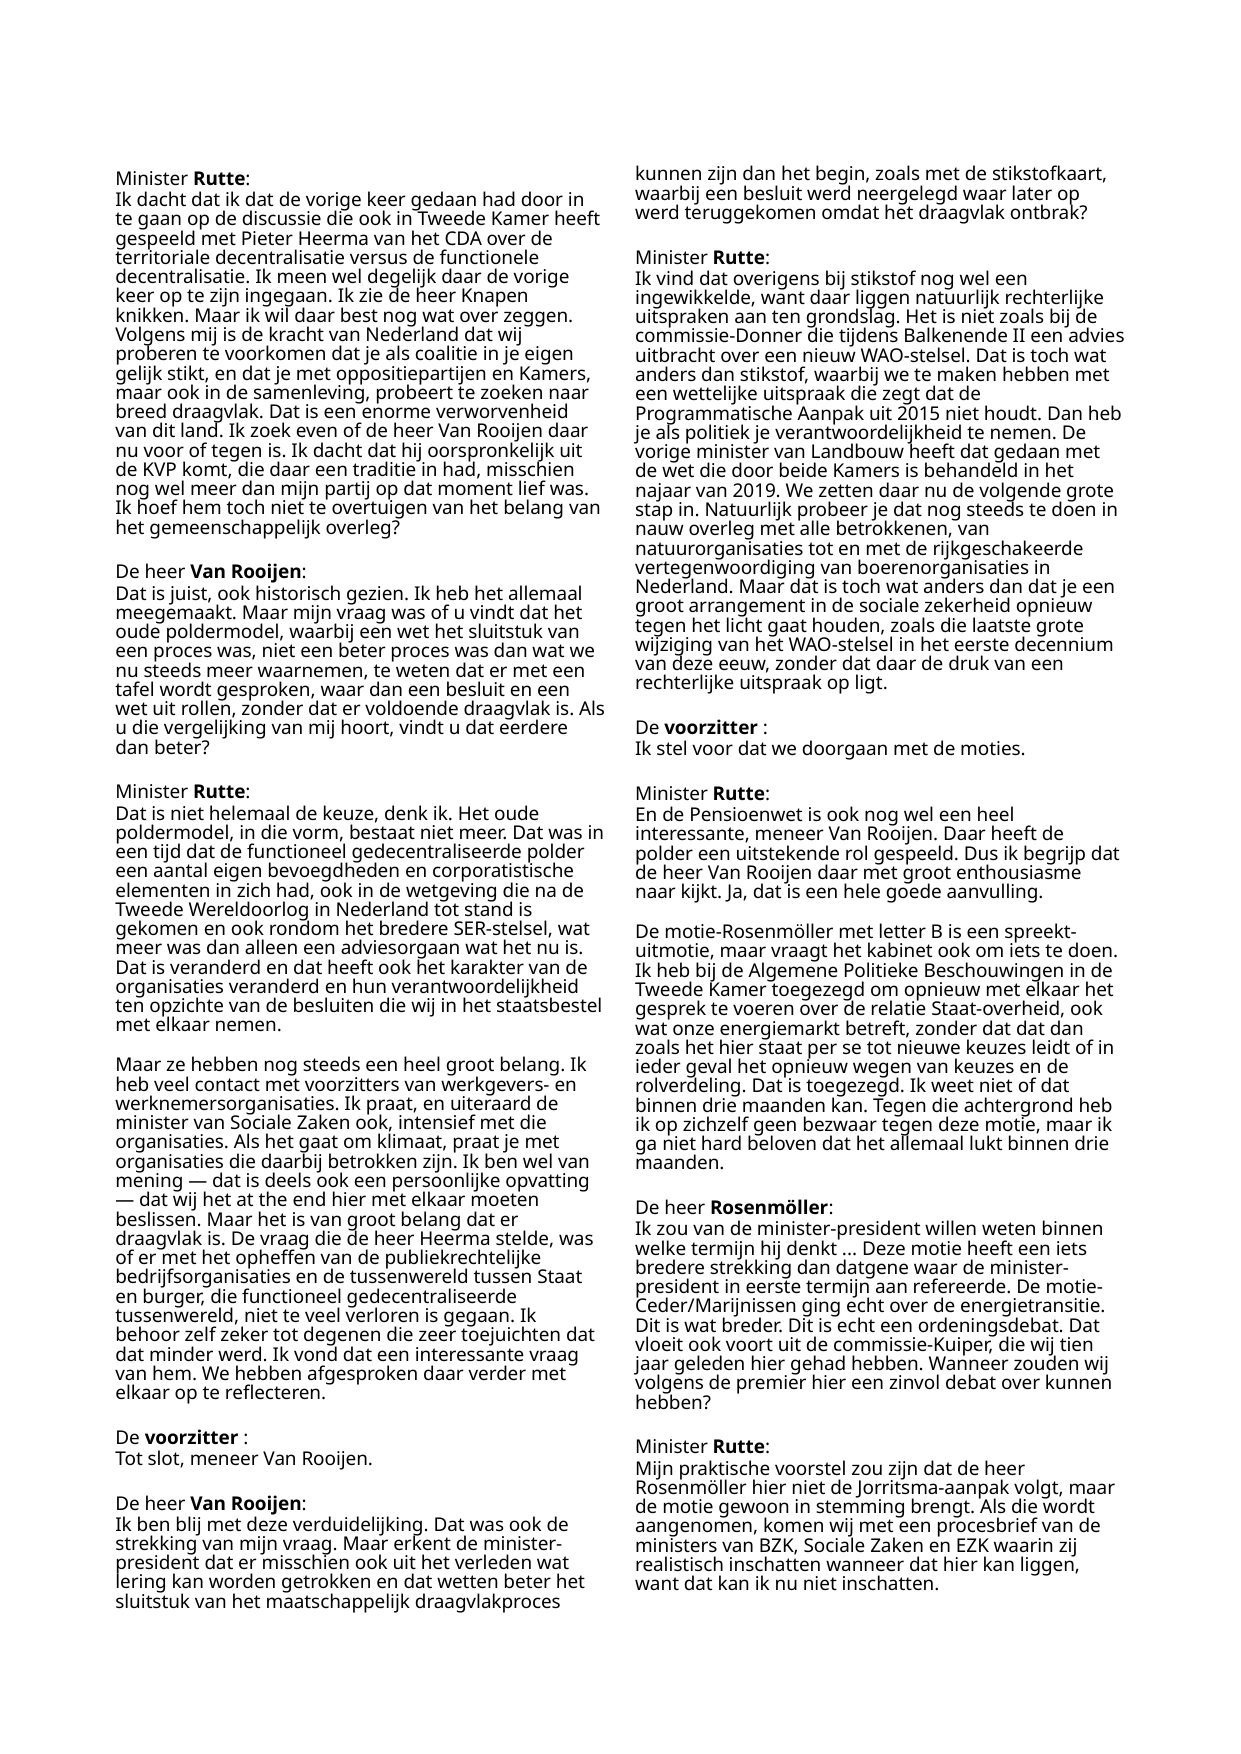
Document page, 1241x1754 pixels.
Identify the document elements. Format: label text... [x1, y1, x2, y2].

text Ik ben blij met deze verduidelijking. Dat was ook de strekking van mijn vraag. Maar erkent de minister-president dat er misschien ook uit het verleden wat lering kan worden getrokken en dat wetten beter het sluitstuk van het maatschappelijk draagvlakproces [115, 1516, 605, 1612]
text De voorzitter : [115, 1424, 605, 1450]
text kunnen zijn dan het begin, zoals met de stikstofkaart, waarbij een besluit werd neergelegd waar later op werd teruggekomen omdat het draagvlak ontbrak? [635, 165, 1125, 223]
text Minister Rutte: [115, 165, 605, 191]
text Ik zou van de minister-president willen weten binnen welke termijn hij denkt ... Deze motie heeft een iets bredere strekking dan datgene waar de minister-president in eerste termijn aan refereerde. De motie-Ceder/Marijnissen ging echt over de energietransitie. Dit is wat breder. Dit is echt een ordeningsdebat. Dat vloeit ook voort uit de commissie-Kuiper, die wij tien jaar geleden hier gehad hebben. Wanneer zouden wij volgens de premier hier een zinvol debat over kunnen hebben? [635, 1220, 1125, 1413]
text De motie-Rosenmöller met letter B is een spreekt-uitmotie, maar vraagt het kabinet ook om iets te doen. Ik heb bij de Algemene Politieke Beschouwingen in de Tweede Kamer toegezegd om opnieuw met elkaar het gesprek te voeren over de relatie Staat-overheid, ook wat onze energiemarkt betreft, zonder dat dat dan zoals het hier staat per se tot nieuwe keuzes leidt of in ieder geval het opnieuw wegen van keuzes en de rolverdeling. Dat is toegezegd. Ik weet niet of dat binnen drie maanden kan. Tegen die achtergrond heb ik op zichzelf geen bezwaar tegen deze motie, maar ik ga niet hard beloven dat het allemaal lukt binnen drie maanden. [635, 923, 1125, 1174]
text Minister Rutte: [635, 244, 1125, 270]
text De heer Rosenmöller: [635, 1194, 1125, 1220]
text Ik vind dat overigens bij stikstof nog wel een ingewikkelde, want daar liggen natuurlijk rechterlijke uitspraken aan ten grondslag. Het is niet zoals bij de commissie-Donner die tijdens Balkenende II een advies uitbracht over een nieuw WAO-stelsel. Dat is toch wat anders dan stikstof, waarbij we te maken hebben met een wettelijke uitspraak die zegt dat de Programmatische Aanpak uit 2015 niet houdt. Dan heb je als politiek je verantwoordelijkheid te nemen. De vorige minister van Landbouw heeft dat gedaan met de wet die door beide Kamers is behandeld in het najaar van 2019. We zetten daar nu de volgende grote stap in. Natuurlijk probeer je dat nog steeds te doen in nauw overleg met alle betrokkenen, van natuurorganisaties tot en met de rijkgeschakeerde vertegenwoordiging van boerenorganisaties in Nederland. Maar dat is toch wat anders dan dat je een groot arrangement in de sociale zekerheid opnieuw tegen het licht gaat houden, zoals die laatste grote wijziging van het WAO-stelsel in het eerste decennium van deze eeuw, zonder dat daar de druk van een rechterlijke uitspraak op ligt. [635, 270, 1125, 694]
text Dat is juist, ook historisch gezien. Ik heb het allemaal meegemaakt. Maar mijn vraag was of u vindt dat het oude poldermodel, waarbij een wet het sluitstuk van een proces was, niet een beter proces was dan wat we nu steeds meer waarnemen, te weten dat er met een tafel wordt gesproken, waar dan een besluit en een wet uit rollen, zonder dat er voldoende draagvlak is. Als u die vergelijking van mij hoort, vindt u dat eerdere dan beter? [115, 584, 605, 758]
text Dat is niet helemaal de keuze, denk ik. Het oude poldermodel, in die vorm, bestaat niet meer. Dat was in een tijd dat de functioneel gedecentraliseerde polder een aantal eigen bevoegdheden en corporatistische elementen in zich had, ook in de wetgeving die na de Tweede Wereldoorlog in Nederland tot stand is gekomen en ook rondom het bredere SER-stelsel, wat meer was dan alleen een adviesorgaan wat het nu is. Dat is veranderd en dat heeft ook het karakter van de organisaties veranderd en hun verantwoordelijkheid ten opzichte van de besluiten die wij in het staatsbestel met elkaar nemen. [115, 804, 605, 1036]
text Maar ze hebben nog steeds een heel groot belang. Ik heb veel contact met voorzitters van werkgevers- en werknemersorganisaties. Ik praat, en uiteraard de minister van Sociale Zaken ook, intensief met die organisaties. Als het gaat om klimaat, praat je met organisaties die daarbij betrokken zijn. Ik ben wel van mening — dat is deels ook een persoonlijke opvatting — dat wij het at the end hier met elkaar moeten beslissen. Maar het is van groot belang dat er draagvlak is. De vraag die de heer Heerma stelde, was of er met het opheffen van de publiekrechtelijke bedrijfsorganisaties en de tussenwereld tussen Staat en burger, die functioneel gedecentraliseerde tussenwereld, niet te veel verloren is gegaan. Ik behoor zelf zeker tot degenen die zeer toejuichten dat dat minder werd. Ik vond dat een interessante vraag van hem. We hebben afgesproken daar verder met elkaar op te reflecteren. [115, 1056, 605, 1403]
text De heer Van Rooijen: [115, 559, 605, 584]
text Minister Rutte: [635, 1434, 1125, 1459]
text Minister Rutte: [115, 779, 605, 804]
text Ik dacht dat ik dat de vorige keer gedaan had door in te gaan op de discussie die ook in Tweede Kamer heeft gespeeld met Pieter Heerma van het CDA over de territoriale decentralisatie versus de functionele decentralisatie. Ik meen wel degelijk daar de vorige keer op te zijn ingegaan. Ik zie de heer Knapen knikken. Maar ik wil daar best nog wat over zeggen. Volgens mij is de kracht van Nederland dat wij proberen te voorkomen dat je als coalitie in je eigen gelijk stikt, en dat je met oppositiepartijen en Kamers, maar ook in de samenleving, probeert te zoeken naar breed draagvlak. Dat is een enorme verworvenheid van dit land. Ik zoek even of de heer Van Rooijen daar nu voor of tegen is. Ik dacht dat hij oorspronkelijk uit de KVP komt, die daar een traditie in had, misschien nog wel meer dan mijn partij op dat moment lief was. Ik hoef hem toch niet te overtuigen van het belang van het gemeenschappelijk overleg? [115, 191, 605, 538]
text Minister Rutte: [635, 780, 1125, 806]
text Ik stel voor dat we doorgaan met de moties. [635, 740, 1125, 759]
text Tot slot, meneer Van Rooijen. [115, 1450, 605, 1469]
text En de Pensioenwet is ook nog wel een heel interessante, meneer Van Rooijen. Daar heeft de polder een uitstekende rol gespeeld. Dus ik begrijp dat de heer Van Rooijen daar met groot enthousiasme naar kijkt. Ja, dat is een hele goede aanvulling. [635, 806, 1125, 902]
text De heer Van Rooijen: [115, 1490, 605, 1516]
text De voorzitter : [635, 714, 1125, 740]
text Mijn praktische voorstel zou zijn dat de heer Rosenmöller hier niet de Jorritsma-aanpak volgt, maar de motie gewoon in stemming brengt. Als die wordt aangenomen, komen wij met een procesbrief van de ministers van BZK, Sociale Zaken en EZK waarin zij realistisch inschatten wanneer dat hier kan liggen, want dat kan ik nu niet inschatten. [635, 1459, 1125, 1594]
